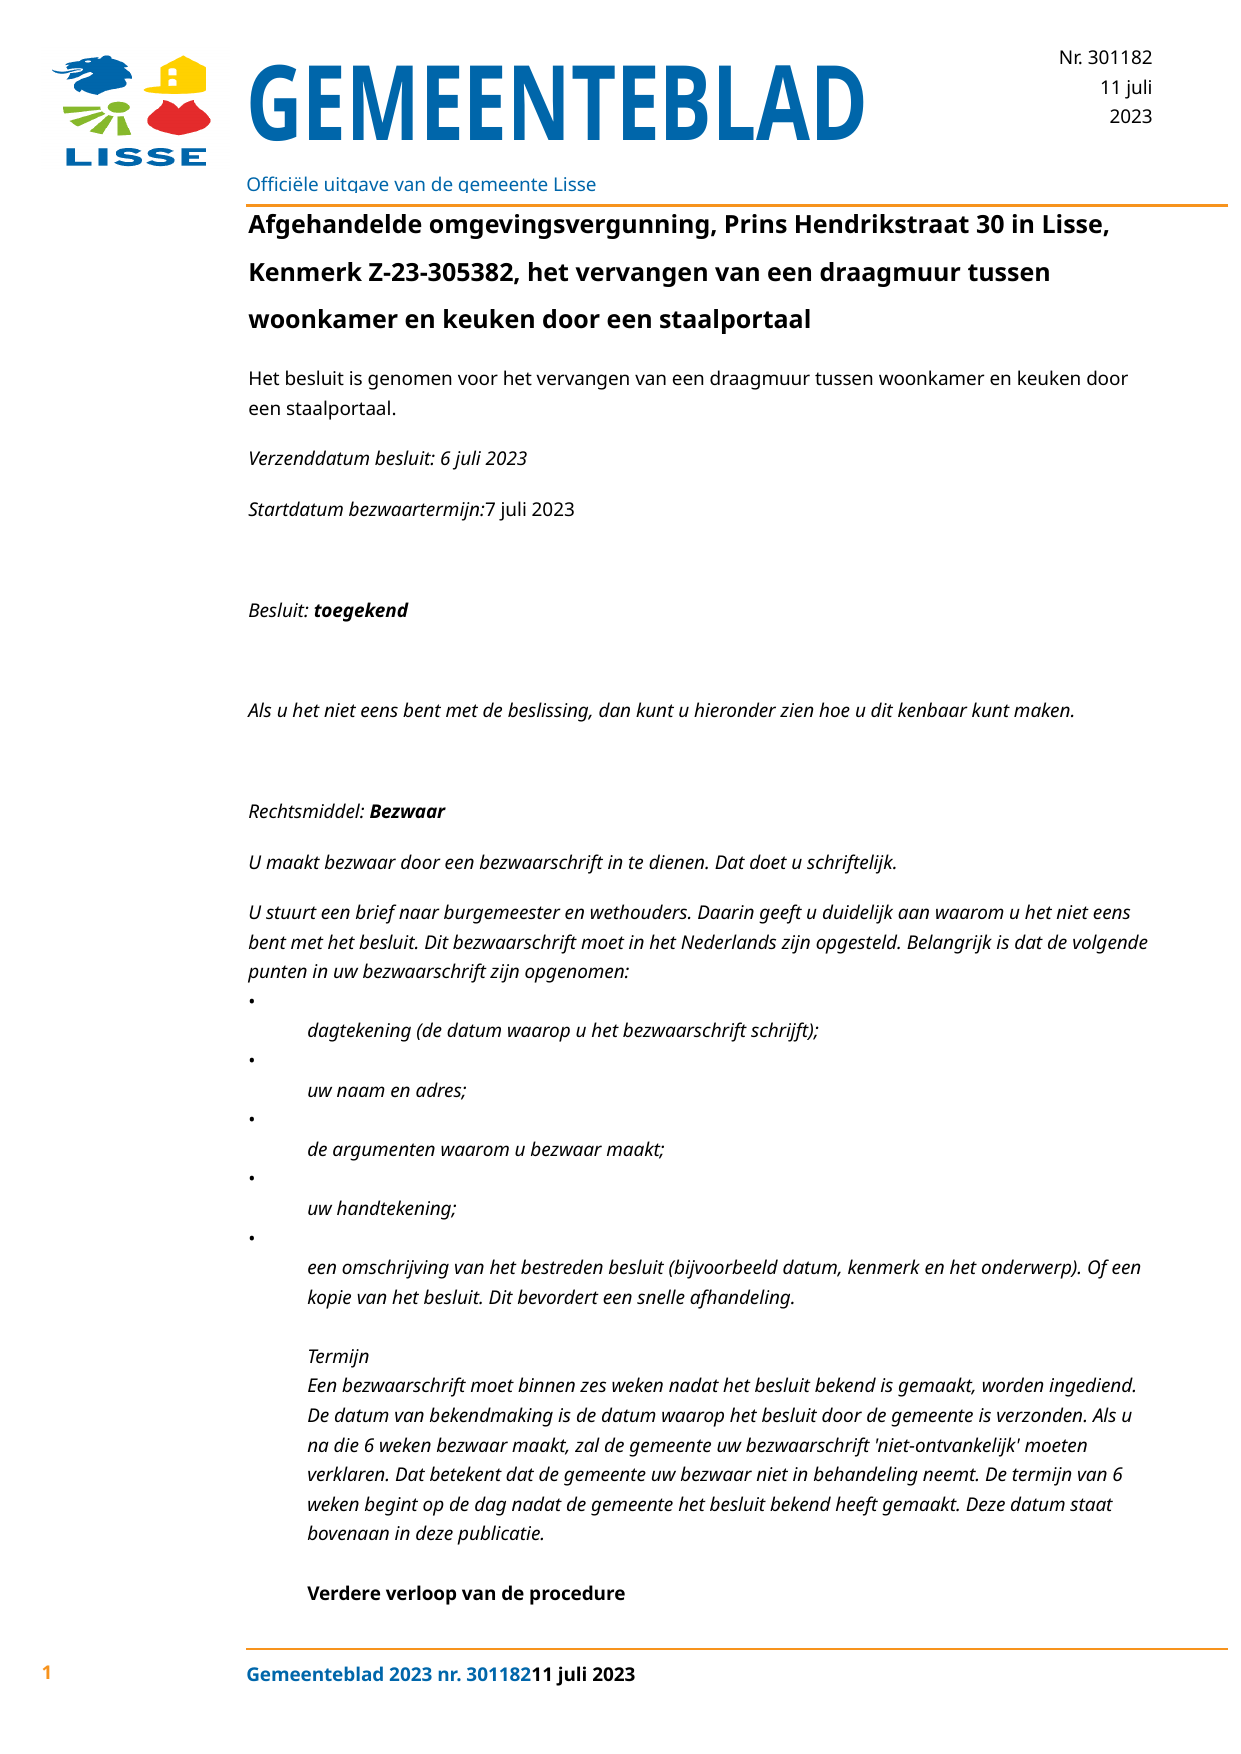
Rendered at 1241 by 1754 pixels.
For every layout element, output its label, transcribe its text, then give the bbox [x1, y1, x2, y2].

text Besluit: toegekend [248, 597, 1152, 622]
text Startdatum bezwaartermijn:7 juli 2023 [248, 496, 1152, 522]
text Afgehandelde omgevingsvergunning, Prins Hendrikstraat 30 in Lisse, Kenmerk Z-23-305382, het vervangen van een draagmuur tussen woonkamer en keuken door een staalportaal [248, 207, 1152, 336]
list Verdere verloop van de procedure [248, 1580, 1152, 1605]
list uw handtekening; [248, 1195, 1152, 1221]
text Rechtsmiddel: Bezwaar [248, 798, 1152, 824]
text Als u het niet eens bent met de beslissing, dan kunt u hieronder zien hoe u dit kenbaar kunt maken. [248, 698, 1152, 723]
list Een bezwaarschrift moet binnen zes weken nadat het besluit bekend is gemaakt, worden ingediend. De datum van bekendmaking is de datum waarop het besluit door de gemeente is verzonden. Als u na die 6 weken bezwaar maakt, zal de gemeente uw bezwaarschrift 'niet-ontvankelijk' moeten verklaren. Dat betekent dat de gemeente uw bezwaar niet in behandeling neemt. De termijn van 6 weken begint op de dag nadat de gemeente het besluit bekend heeft gemaakt. Deze datum staat bovenaan in deze publicatie. [248, 1373, 1152, 1546]
text U maakt bezwaar door een bezwaarschrift in te dienen. Dat doet u schriftelijk. [248, 849, 1152, 874]
text Het besluit is genomen voor het vervangen van een draagmuur tussen woonkamer en keuken door een staalportaal. [248, 366, 1152, 421]
picture [41, 47, 231, 172]
text U stuurt een brief naar burgemeester en wethouders. Daarin geeft u duidelijk aan waarom u het niet eens bent met het besluit. Dit bezwaarschrift moet in het Nederlands zijn opgesteld. Belangrijk is dat de volgende punten in uw bezwaarschrift zijn opgenomen: [248, 899, 1152, 984]
list een omschrijving van het bestreden besluit (bijvoorbeeld datum, kenmerk en het onderwerp). Of een kopie van het besluit. Dit bevordert een snelle afhandeling. [248, 1254, 1152, 1309]
list dagtekening (de datum waarop u het bezwaarschrift schrijft); [248, 1018, 1152, 1043]
text Verzenddatum besluit: 6 juli 2023 [248, 446, 1152, 471]
list Termijn [248, 1343, 1152, 1369]
list uw naam en adres; [248, 1077, 1152, 1102]
list de argumenten waarom u bezwaar maakt; [248, 1136, 1152, 1162]
